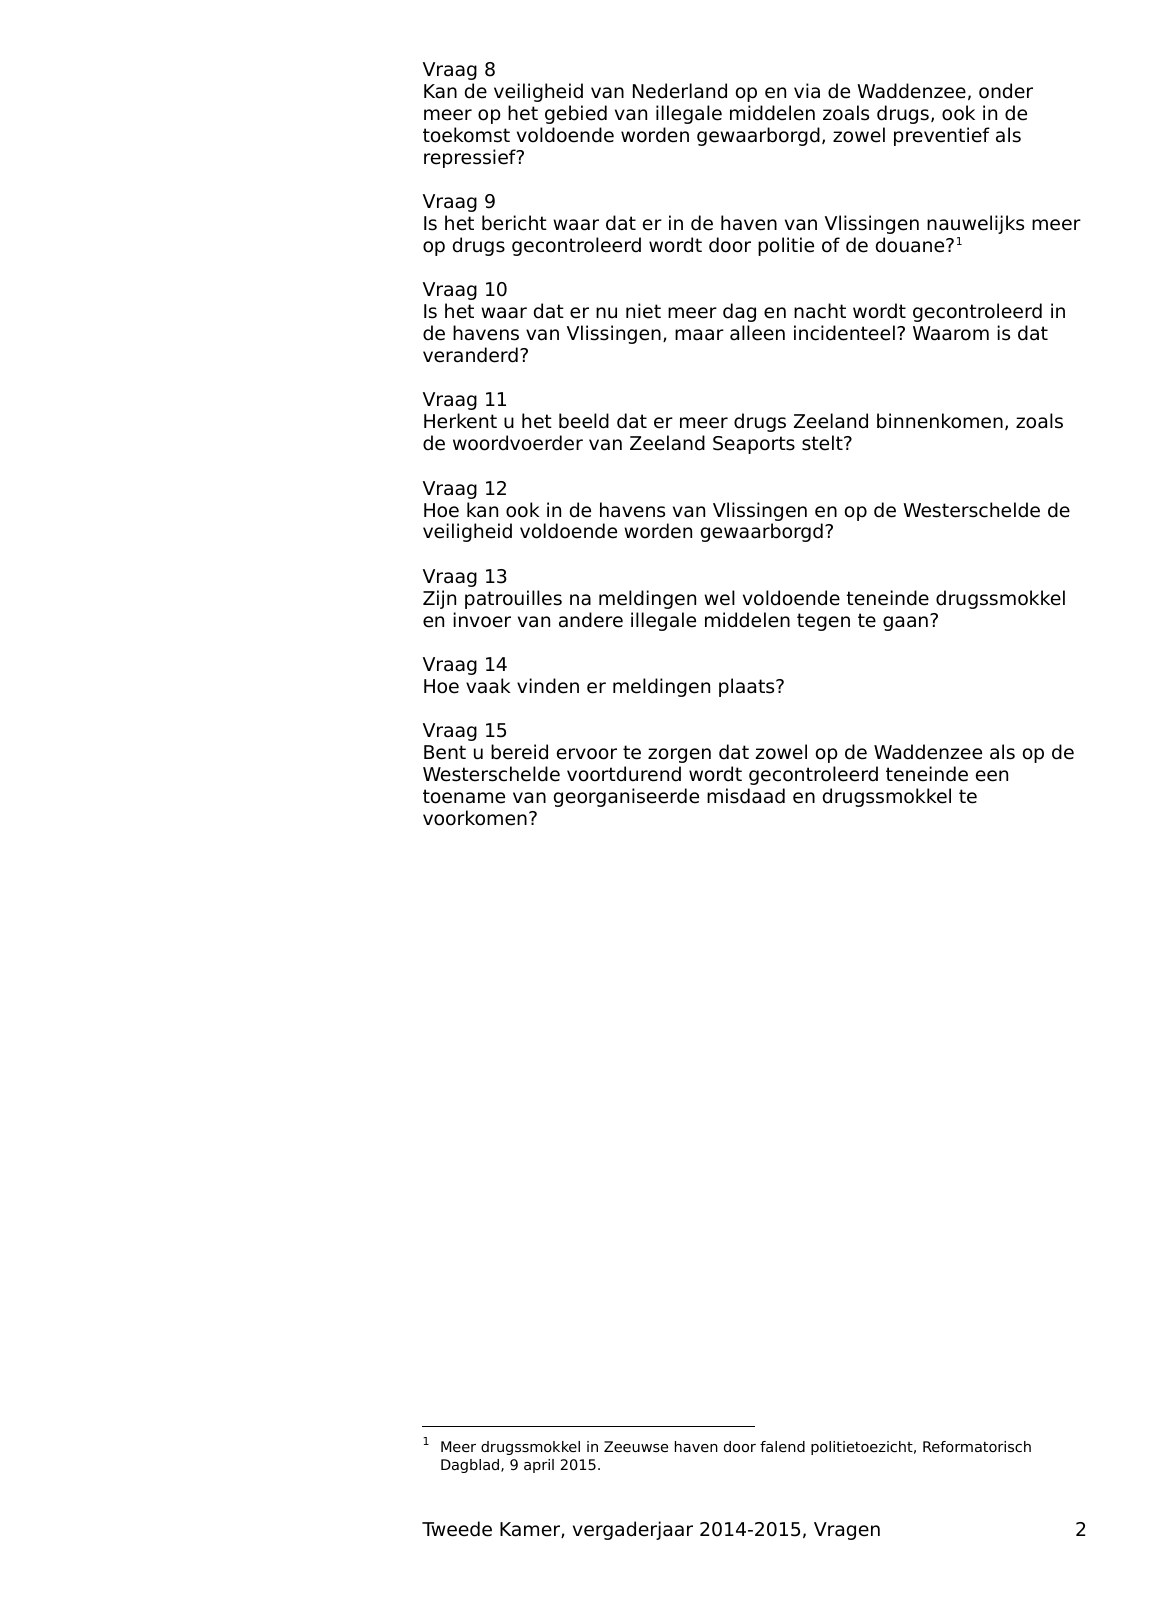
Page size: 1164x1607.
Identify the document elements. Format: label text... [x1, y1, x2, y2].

text Vraag 11 [422, 389, 1087, 411]
text Hoe kan ook in de havens van Vlissingen en op de Westerschelde de veiligheid voldoende worden gewaarborgd? [422, 499, 1087, 543]
text Is het waar dat er nu niet meer dag en nacht wordt gecontroleerd in de havens van Vlissingen, maar alleen incidenteel? Waarom is dat veranderd? [422, 301, 1087, 367]
text Vraag 14 [422, 654, 1087, 676]
text Bent u bereid ervoor te zorgen dat zowel op de Waddenzee als op de Westerschelde voortdurend wordt gecontroleerd teneinde een toename van georganiseerde misdaad en drugssmokkel te voorkomen? [422, 742, 1087, 830]
text Hoe vaak vinden er meldingen plaats? [422, 676, 1087, 698]
text Vraag 9 [422, 191, 1087, 213]
text Vraag 10 [422, 279, 1087, 301]
text Meer drugssmokkel in Zeeuwse haven door falend politietoezicht, Reformatorisch Dagblad, 9 april 2015. [422, 1435, 1087, 1474]
text Is het bericht waar dat er in de haven van Vlissingen nauwelijks meer op drugs gecontroleerd wordt door politie of de douane? [422, 213, 1087, 257]
text Vraag 12 [422, 477, 1087, 499]
text Vraag 15 [422, 720, 1087, 742]
text Kan de veiligheid van Nederland op en via de Waddenzee, onder meer op het gebied van illegale middelen zoals drugs, ook in de toekomst voldoende worden gewaarborgd, zowel preventief als repressief? [422, 81, 1087, 169]
text Zijn patrouilles na meldingen wel voldoende teneinde drugssmokkel en invoer van andere illegale middelen tegen te gaan? [422, 588, 1087, 632]
text Vraag 13 [422, 566, 1087, 588]
text Herkent u het beeld dat er meer drugs Zeeland binnenkomen, zoals de woordvoerder van Zeeland Seaports stelt? [422, 411, 1087, 455]
text Vraag 8 [422, 59, 1087, 81]
